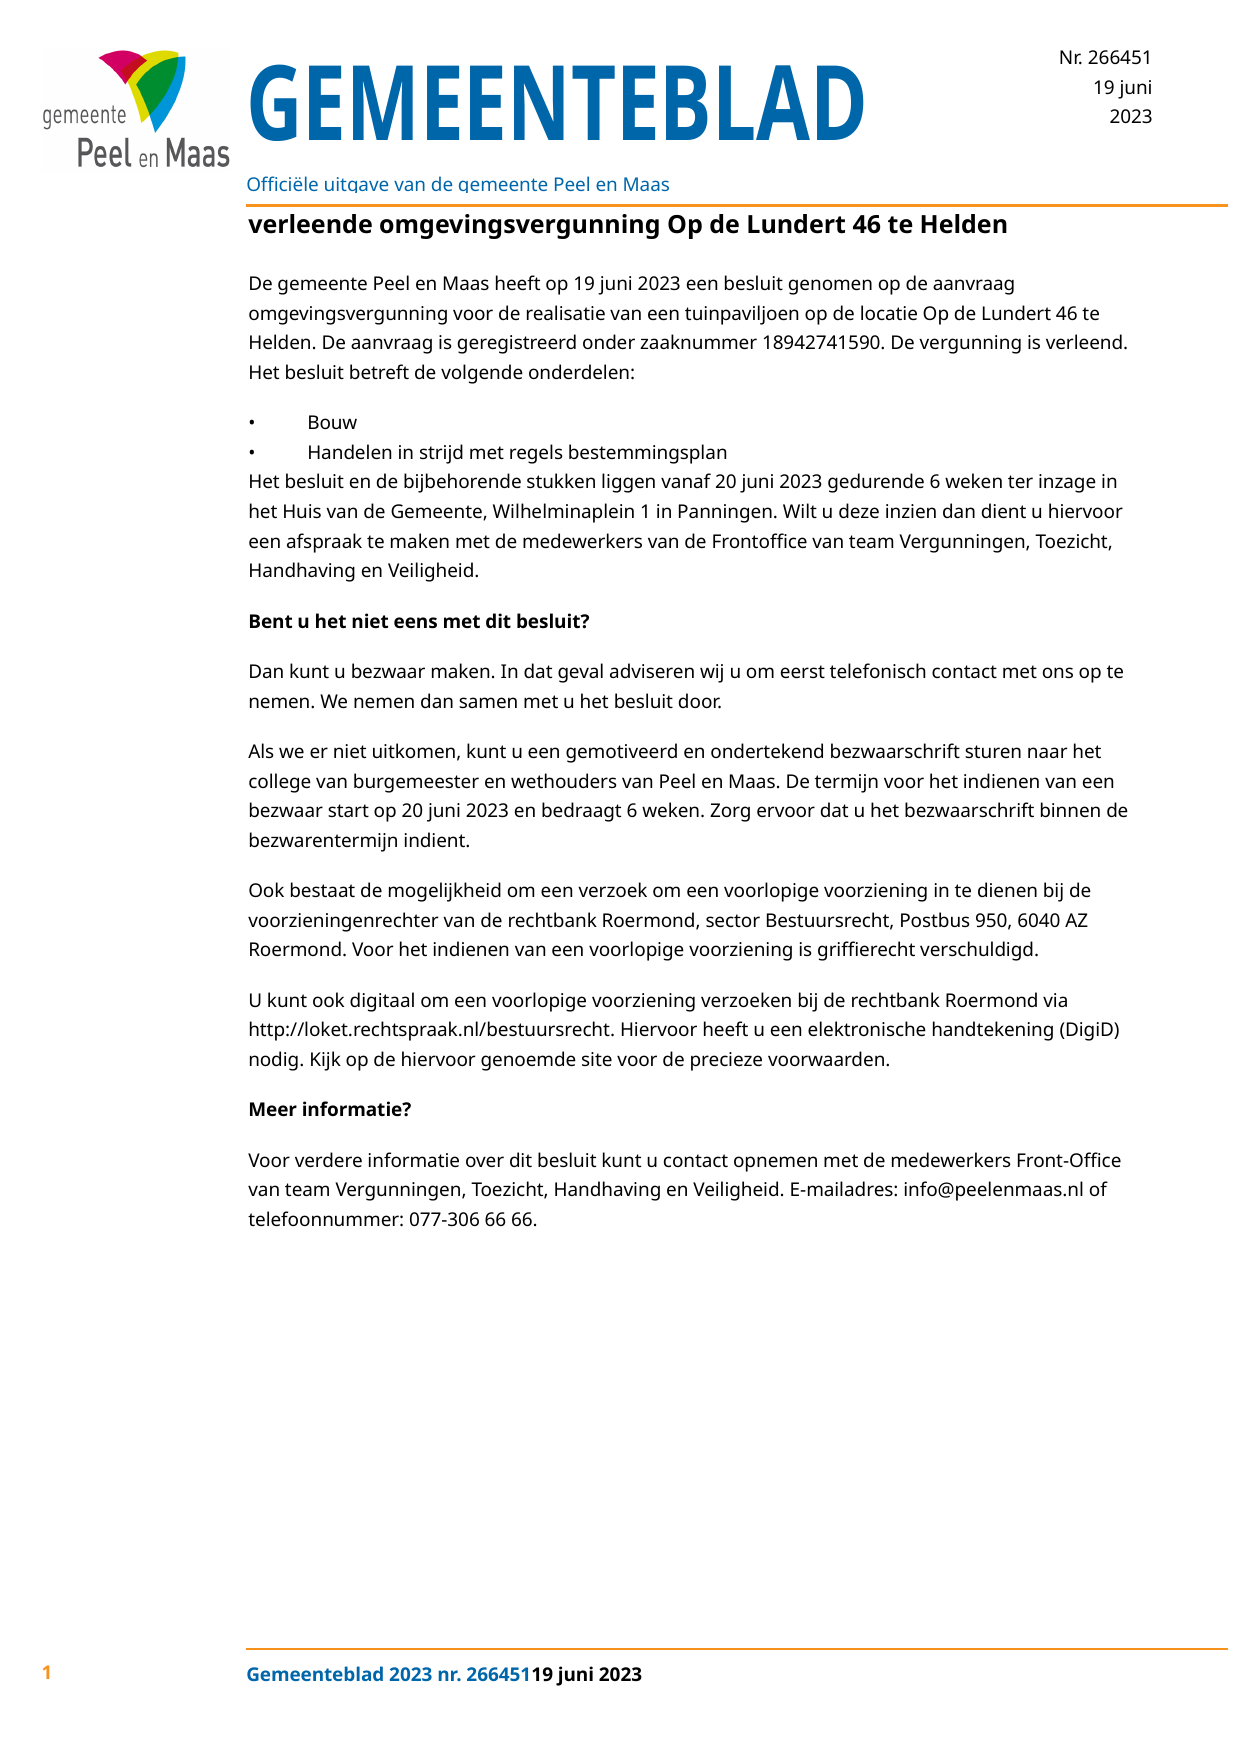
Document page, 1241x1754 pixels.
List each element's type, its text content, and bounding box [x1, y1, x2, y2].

text Voor verdere informatie over dit besluit kunt u contact opnemen met de medewerkers Front-Office van team Vergunningen, Toezicht, Handhaving en Veiligheid. E-mailadres: info@peelenmaas.nl of telefoonnummer: 077-306 66 66. [248, 1147, 1152, 1232]
text Meer informatie? [248, 1097, 1152, 1122]
text De gemeente Peel en Maas heeft op 19 juni 2023 een besluit genomen op de aanvraag omgevingsvergunning voor de realisatie van een tuinpaviljoen op de locatie Op de Lundert 46 te Helden. De aanvraag is geregistreerd onder zaaknummer 18942741590. De vergunning is verleend. Het besluit betreft de volgende onderdelen: [248, 270, 1152, 385]
list Handelen in strijd met regels bestemmingsplan [248, 439, 1152, 465]
text Ook bestaat de mogelijkheid om een verzoek om een voorlopige voorziening in te dienen bij de voorzieningenrechter van de rechtbank Roermond, sector Bestuursrecht, Postbus 950, 6040 AZ Roermond. Voor het indienen van een voorlopige voorziening is griffierecht verschuldigd. [248, 877, 1152, 962]
text verleende omgevingsvergunning Op de Lundert 46 te Helden [248, 207, 1152, 241]
picture [41, 47, 231, 172]
text Bent u het niet eens met dit besluit? [248, 608, 1152, 633]
text Dan kunt u bezwaar maken. In dat geval adviseren wij u om eerst telefonisch contact met ons op te nemen. We nemen dan samen met u het besluit door. [248, 658, 1152, 713]
text Als we er niet uitkomen, kunt u een gemotiveerd en ondertekend bezwaarschrift sturen naar het college van burgemeester en wethouders van Peel en Maas. De termijn voor het indienen van een bezwaar start op 20 juni 2023 en bedraagt 6 weken. Zorg ervoor dat u het bezwaarschrift binnen de bezwarentermijn indient. [248, 738, 1152, 853]
text Het besluit en de bijbehorende stukken liggen vanaf 20 juni 2023 gedurende 6 weken ter inzage in het Huis van de Gemeente, Wilhelminaplein 1 in Panningen. Wilt u deze inzien dan dient u hiervoor een afspraak te maken met de medewerkers van de Frontoffice van team Vergunningen, Toezicht, Handhaving en Veiligheid. [248, 469, 1152, 583]
list Bouw [248, 409, 1152, 435]
text U kunt ook digitaal om een voorlopige voorziening verzoeken bij de rechtbank Roermond via http://loket.rechtspraak.nl/bestuursrecht. Hiervoor heeft u een elektronische handtekening (DigiD) nodig. Kijk op de hiervoor genoemde site voor de precieze voorwaarden. [248, 987, 1152, 1072]
